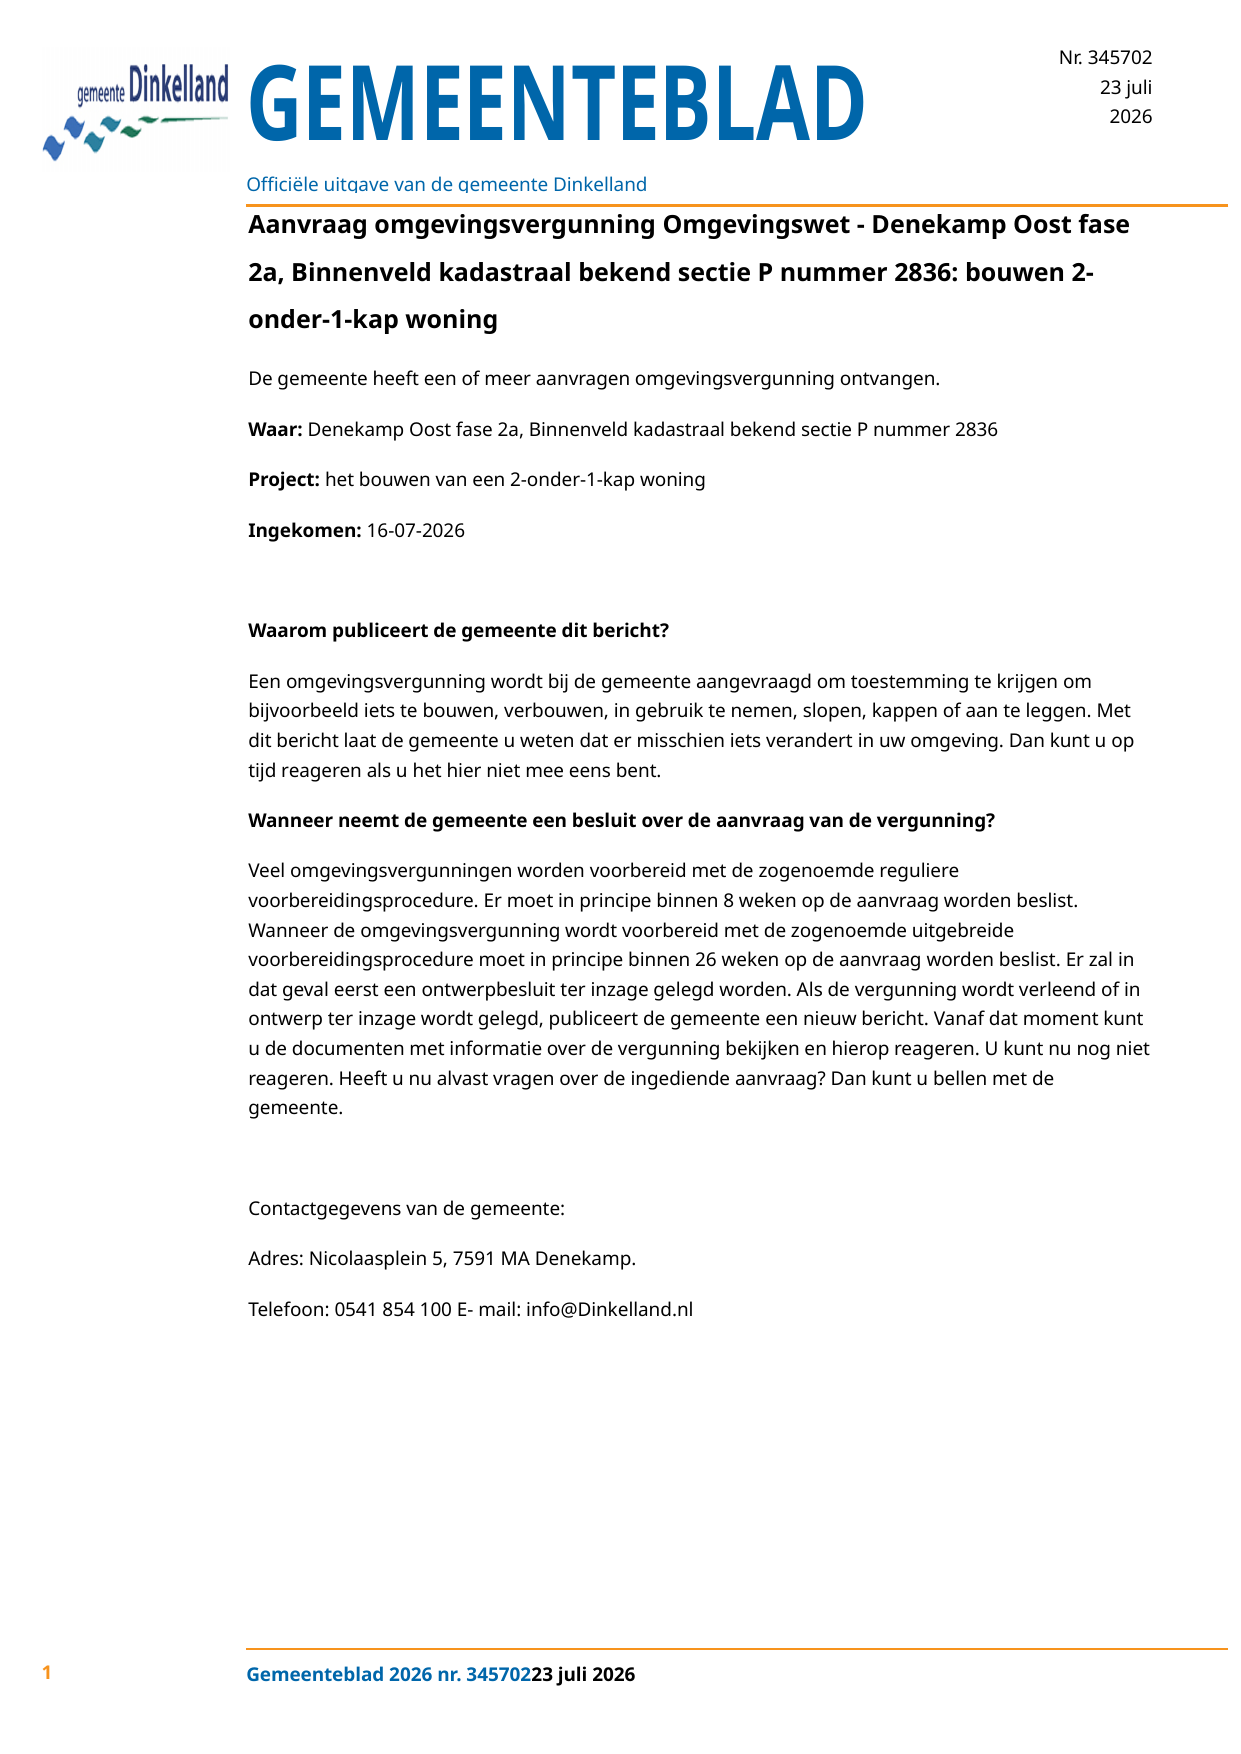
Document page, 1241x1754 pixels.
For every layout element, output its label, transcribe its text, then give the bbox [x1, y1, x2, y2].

text Een omgevingsvergunning wordt bij de gemeente aangevraagd om toestemming te krijgen om bijvoorbeeld iets te bouwen, verbouwen, in gebruik te nemen, slopen, kappen of aan te leggen. Met dit bericht laat de gemeente u weten dat er misschien iets verandert in uw omgeving. Dan kunt u op tijd reageren als u het hier niet mee eens bent. [248, 668, 1152, 782]
text Ingekomen: 16-07-2026 [248, 517, 1152, 542]
text Waarom publiceert de gemeente dit bericht? [248, 618, 1152, 643]
text De gemeente heeft een of meer aanvragen omgevingsvergunning ontvangen. [248, 366, 1152, 391]
text Waar: Denekamp Oost fase 2a, Binnenveld kadastraal bekend sectie P nummer 2836 [248, 416, 1152, 442]
text Wanneer neemt de gemeente een besluit over de aanvraag van de vergunning? [248, 807, 1152, 833]
text Project: het bouwen van een 2-onder-1-kap woning [248, 466, 1152, 492]
text Veel omgevingsvergunningen worden voorbereid met de zogenoemde reguliere voorbereidingsprocedure. Er moet in principe binnen 8 weken op de aanvraag worden beslist. Wanneer de omgevingsvergunning wordt voorbereid met de zogenoemde uitgebreide voorbereidingsprocedure moet in principe binnen 26 weken op de aanvraag worden beslist. Er zal in dat geval eerst een ontwerpbesluit ter inzage gelegd worden. Als de vergunning wordt verleend of in ontwerp ter inzage wordt gelegd, publiceert de gemeente een nieuw bericht. Vanaf dat moment kunt u de documenten met informatie over de vergunning bekijken en hierop reageren. U kunt nu nog niet reageren. Heeft u nu alvast vragen over de ingediende aanvraag? Dan kunt u bellen met de gemeente. [248, 858, 1152, 1120]
text Aanvraag omgevingsvergunning Omgevingswet - Denekamp Oost fase 2a, Binnenveld kadastraal bekend sectie P nummer 2836: bouwen 2-onder-1-kap woning [248, 207, 1152, 336]
text Contactgegevens van de gemeente: [248, 1195, 1152, 1221]
picture [41, 47, 231, 172]
text Telefoon: 0541 854 100 E- mail: info@Dinkelland.nl [248, 1296, 1152, 1322]
text Adres: Nicolaasplein 5, 7591 MA Denekamp. [248, 1246, 1152, 1271]
